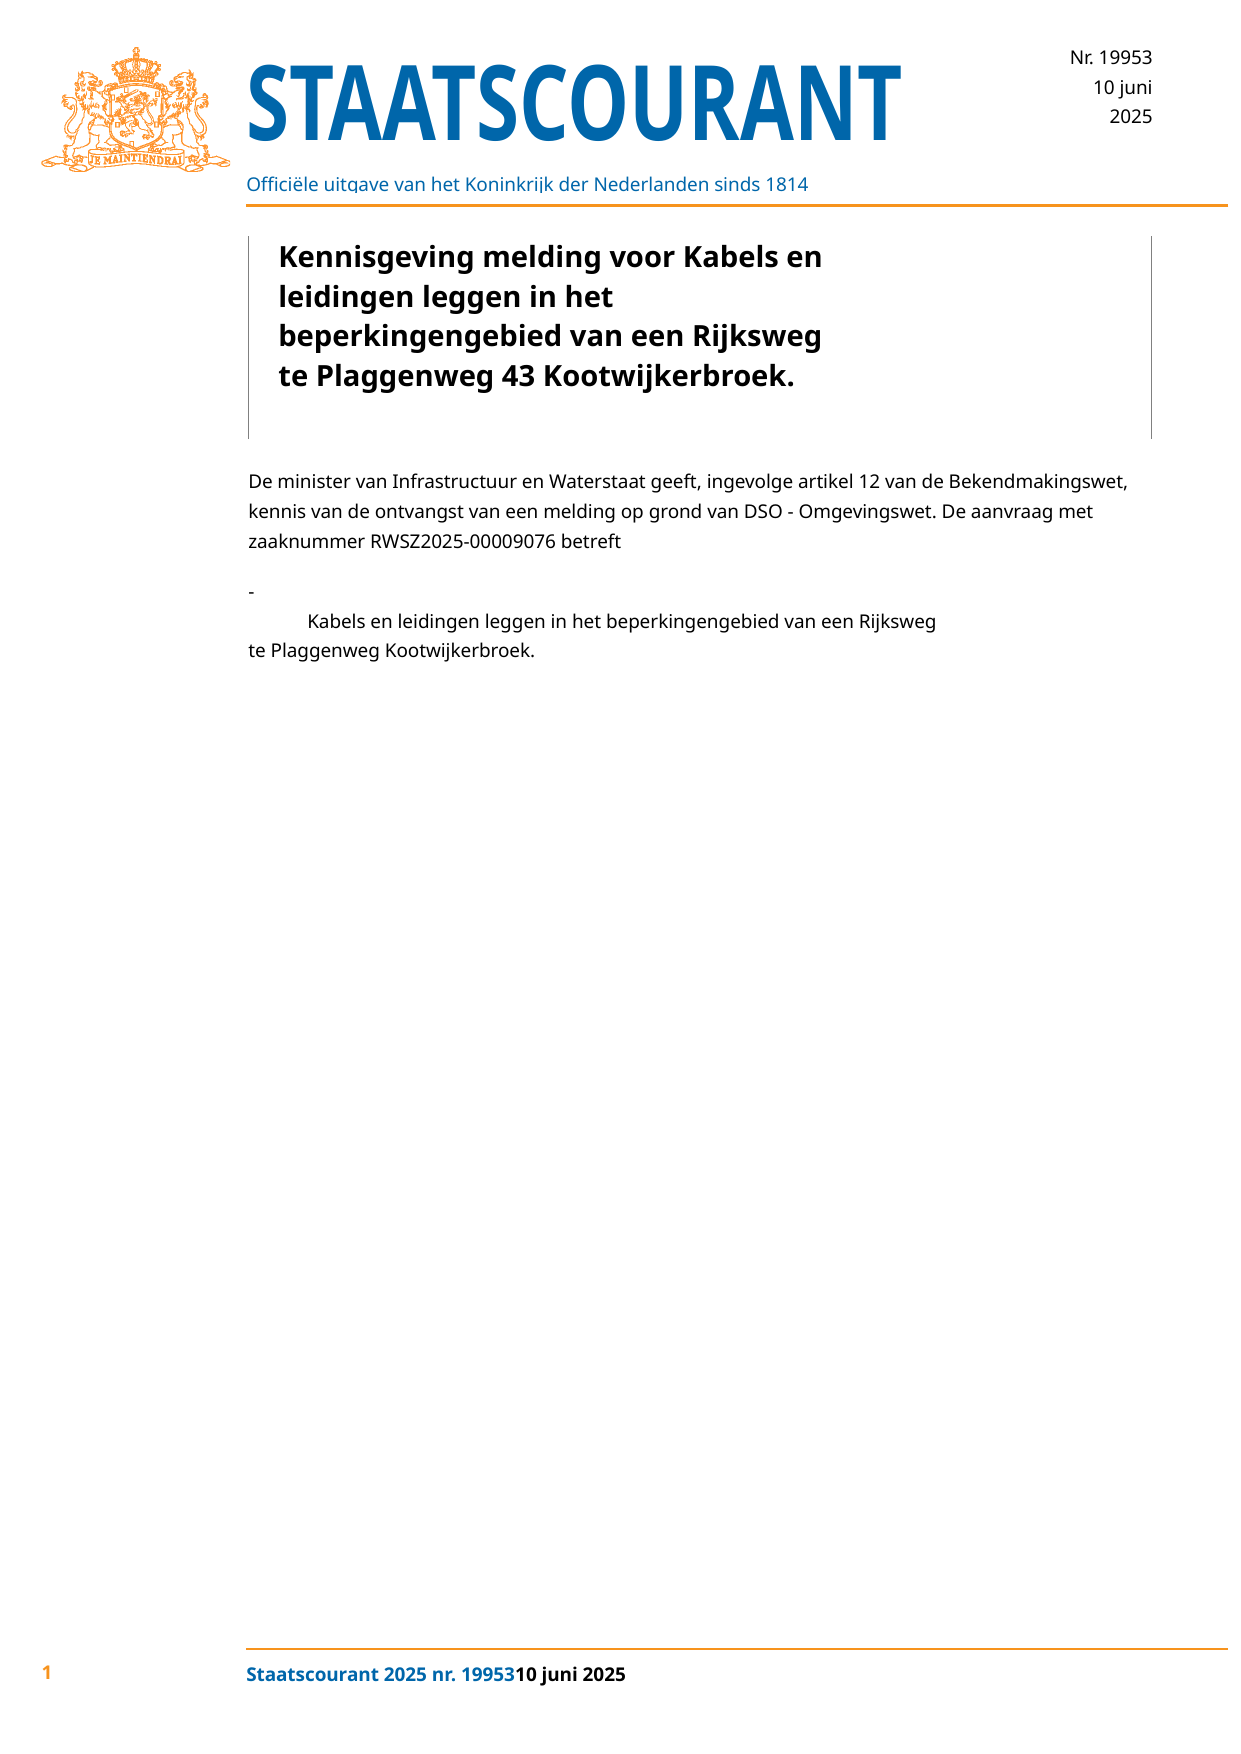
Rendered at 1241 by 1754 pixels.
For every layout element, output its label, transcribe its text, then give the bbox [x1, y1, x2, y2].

list Kabels en leidingen leggen in het beperkingengebied van een Rijksweg [248, 608, 1152, 633]
table_header [1090, 236, 1151, 413]
table_header [850, 236, 912, 413]
text De minister van Infrastructuur en Waterstaat geeft, ingevolge artikel 12 van de Bekendmakingswet, kennis van de ontvangst van een melding op grond van DSO - Omgevingswet. De aanvraag met zaaknummer RWSZ2025-00009076 betreft [248, 469, 1152, 553]
table_header [850, 414, 1151, 439]
picture [912, 236, 1090, 414]
picture [41, 47, 231, 172]
text te Plaggenweg Kootwijkerbroek. [248, 637, 1152, 663]
table_header Kennisgeving melding voor Kabels en leidingen leggen in het beperkingengebied van een Rijksweg te Plaggenweg 43 Kootwijkerbroek. [249, 236, 850, 439]
